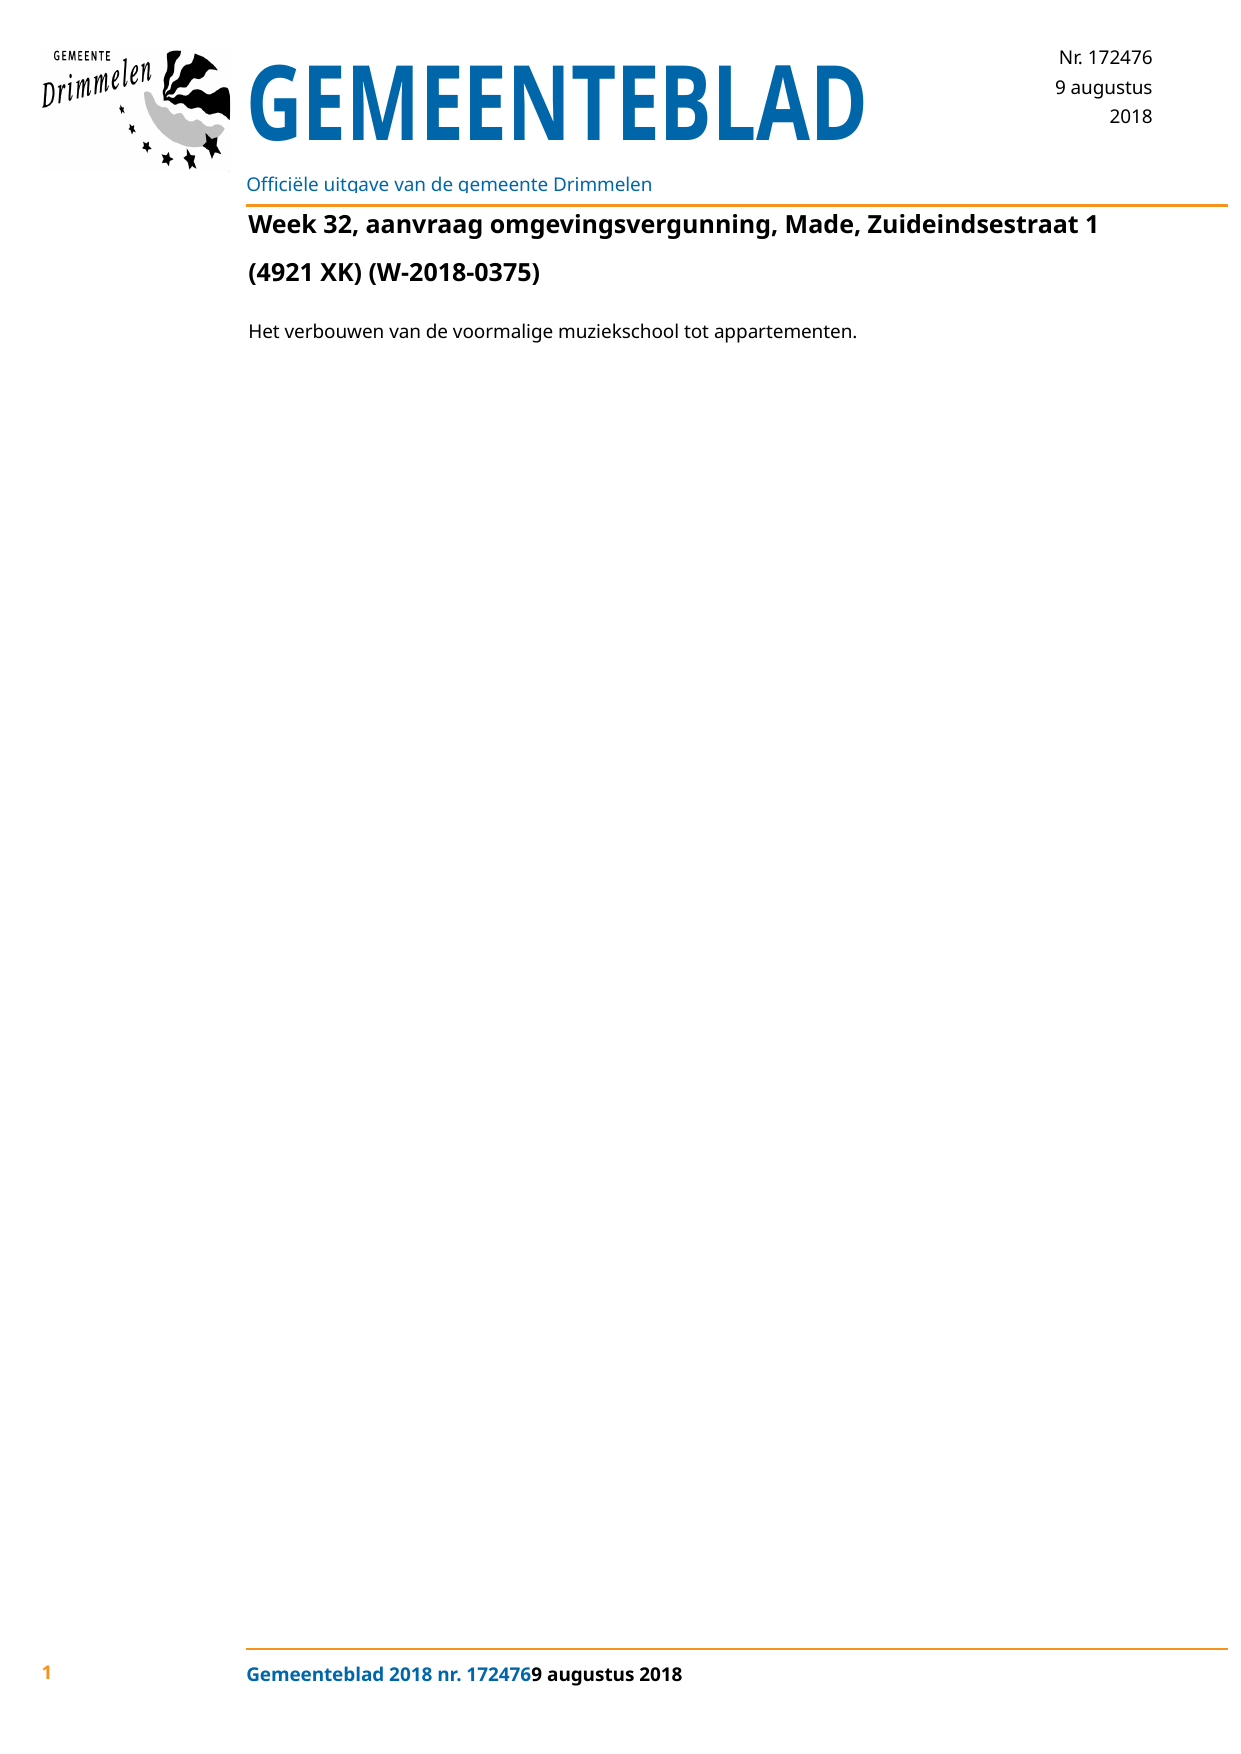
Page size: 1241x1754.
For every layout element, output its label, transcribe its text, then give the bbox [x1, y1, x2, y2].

text Het verbouwen van de voormalige muziekschool tot appartementen. [248, 318, 1152, 344]
picture [41, 47, 231, 172]
text Week 32, aanvraag omgevingsvergunning, Made, Zuideindsestraat 1 (4921 XK) (W-2018-0375) [248, 207, 1152, 288]
